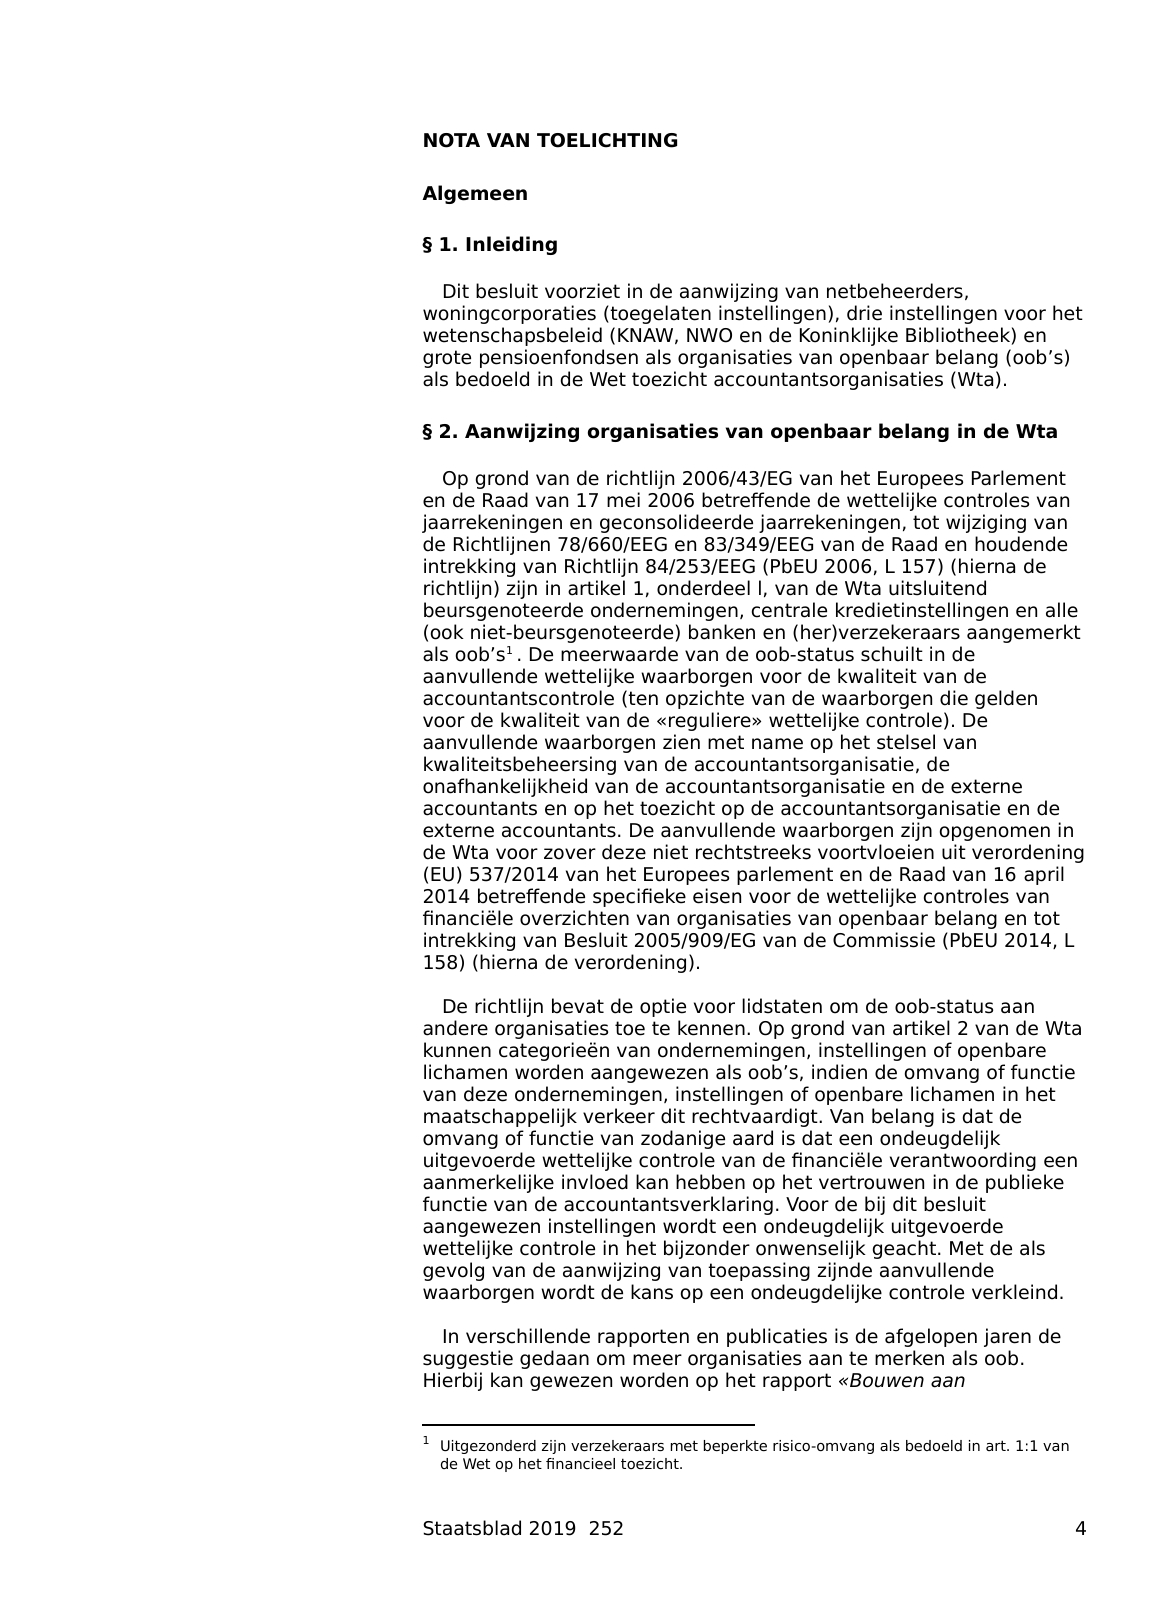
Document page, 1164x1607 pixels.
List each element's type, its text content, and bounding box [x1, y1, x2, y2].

subtitle § 2. Aanwijzing organisaties van openbaar belang in de Wta [422, 421, 1087, 443]
subtitle Algemeen [422, 182, 1087, 204]
text Op grond van de richtlijn 2006/43/EG van het Europees Parlement en de Raad van 17 mei 2006 betreffende de wettelijke controles van jaarrekeningen en geconsolideerde jaarrekeningen, tot wijziging van de Richtlijnen 78/660/EEG en 83/349/EEG van de Raad en houdende intrekking van Richtlijn 84/253/EEG (PbEU 2006, L 157) (hierna de richtlijn) zijn in artikel 1, onderdeel l, van de Wta uitsluitend beursgenoteerde ondernemingen, centrale kredietinstellingen en alle (ook niet-beursgenoteerde) banken en (her)verzekeraars aangemerkt als oob’s. De meerwaarde van de oob-status schuilt in de aanvullende wettelijke waarborgen voor de kwaliteit van de accountantscontrole (ten opzichte van de waarborgen die gelden voor de kwaliteit van de «reguliere» wettelijke controle). De aanvullende waarborgen zien met name op het stelsel van kwaliteitsbeheersing van de accountantsorganisatie, de onafhankelijkheid van de accountantsorganisatie en de externe accountants en op het toezicht op de accountantsorganisatie en de externe accountants. De aanvullende waarborgen zijn opgenomen in de Wta voor zover deze niet rechtstreeks voortvloeien uit verordening (EU) 537/2014 van het Europees parlement en de Raad van 16 april 2014 betreffende specifieke eisen voor de wettelijke controles van financiële overzichten van organisaties van openbaar belang en tot intrekking van Besluit 2005/909/EG van de Commissie (PbEU 2014, L 158) (hierna de verordening). [422, 468, 1087, 974]
subtitle § 1. Inleiding [422, 234, 1087, 256]
subtitle NOTA VAN TOELICHTING [422, 130, 1087, 152]
text Dit besluit voorziet in de aanwijzing van netbeheerders, woningcorporaties (toegelaten instellingen), drie instellingen voor het wetenschapsbeleid (KNAW, NWO en de Koninklijke Bibliotheek) en grote pensioenfondsen als organisaties van openbaar belang (oob’s) als bedoeld in de Wet toezicht accountantsorganisaties (Wta). [422, 281, 1087, 391]
text In verschillende rapporten en publicaties is de afgelopen jaren de suggestie gedaan om meer organisaties aan te merken als oob. Hierbij kan gewezen worden op het rapport «Bouwen aan [422, 1326, 1087, 1392]
text De richtlijn bevat de optie voor lidstaten om de oob-status aan andere organisaties toe te kennen. Op grond van artikel 2 van de Wta kunnen categorieën van ondernemingen, instellingen of openbare lichamen worden aangewezen als oob’s, indien de omvang of functie van deze ondernemingen, instellingen of openbare lichamen in het maatschappelijk verkeer dit rechtvaardigt. Van belang is dat de omvang of functie van zodanige aard is dat een ondeugdelijk uitgevoerde wettelijke controle van de financiële verantwoording een aanmerkelijke invloed kan hebben op het vertrouwen in de publieke functie van de accountantsverklaring. Voor de bij dit besluit aangewezen instellingen wordt een ondeugdelijk uitgevoerde wettelijke controle in het bijzonder onwenselijk geacht. Met de als gevolg van de aanwijzing van toepassing zijnde aanvullende waarborgen wordt de kans op een ondeugdelijke controle verkleind. [422, 996, 1087, 1304]
text Uitgezonderd zijn verzekeraars met beperkte risico-omvang als bedoeld in art. 1:1 van de Wet op het financieel toezicht. [422, 1434, 1087, 1473]
